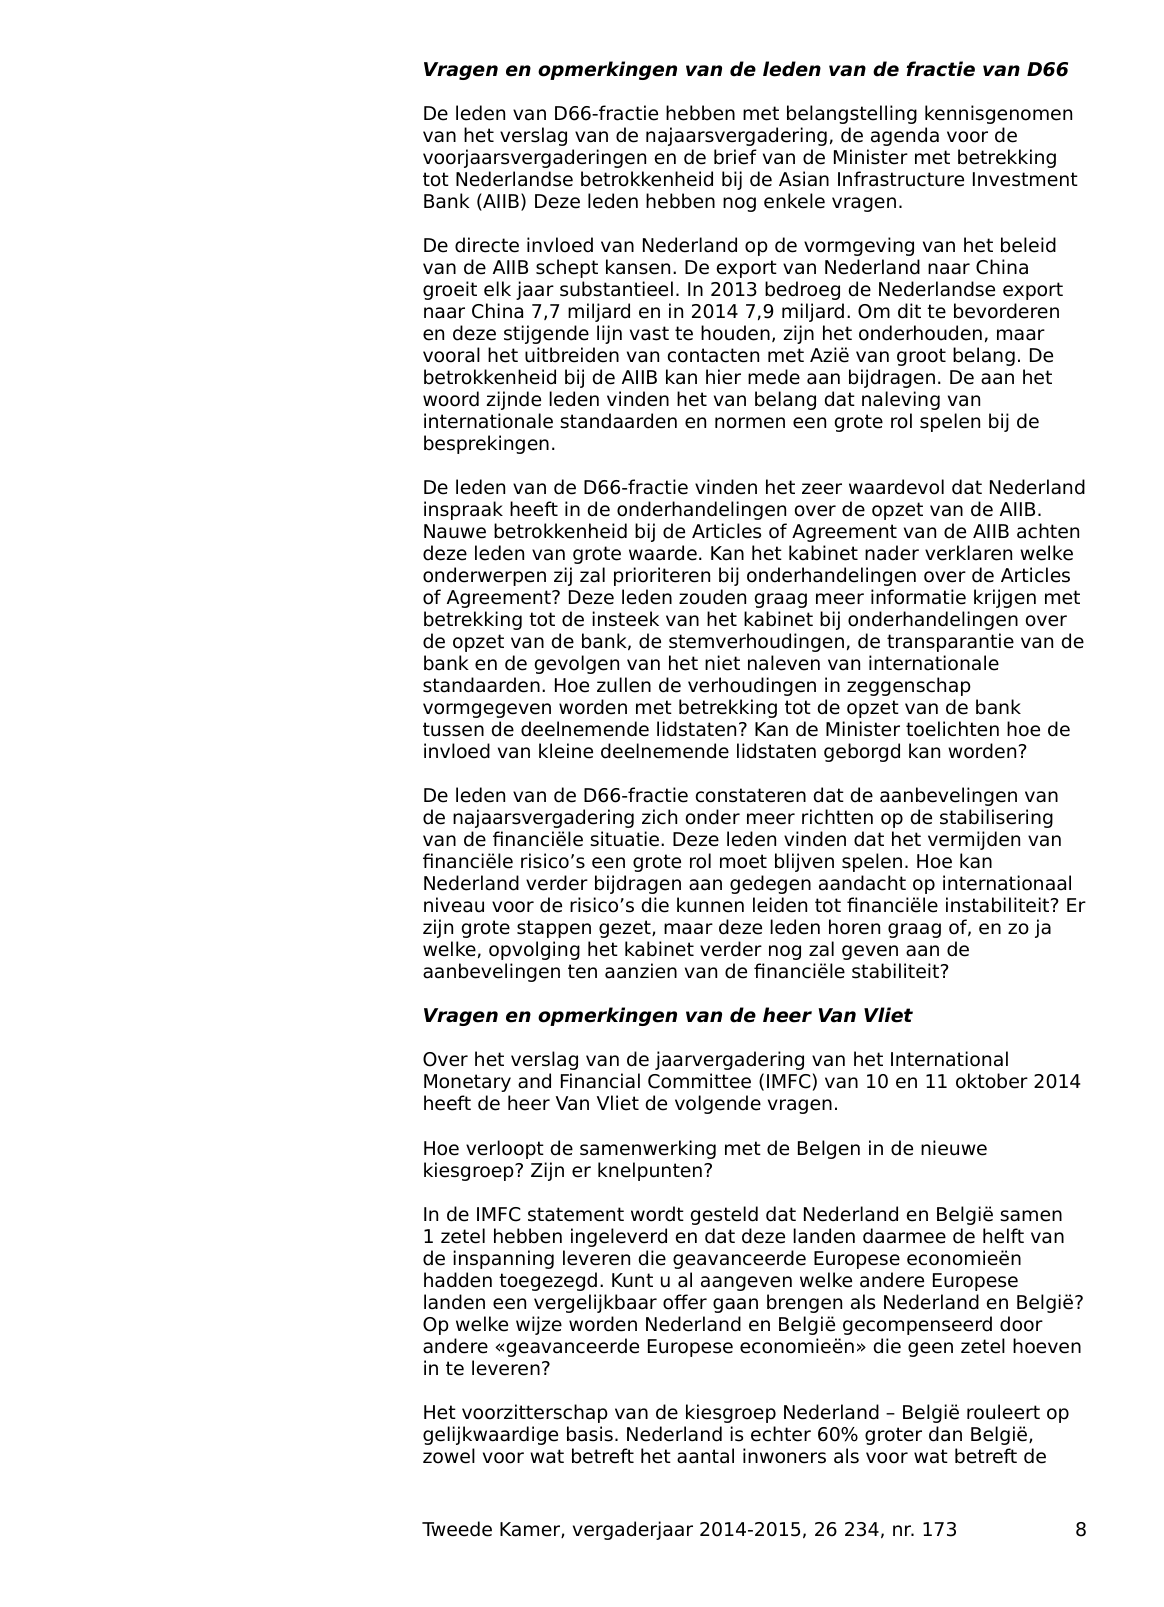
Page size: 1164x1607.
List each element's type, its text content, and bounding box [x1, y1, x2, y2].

text Het voorzitterschap van de kiesgroep Nederland – België rouleert op gelijkwaardige basis. Nederland is echter 60% groter dan België, zowel voor wat betreft het aantal inwoners als voor wat betreft de [422, 1402, 1087, 1468]
text De leden van D66-fractie hebben met belangstelling kennisgenomen van het verslag van de najaarsvergadering, de agenda voor de voorjaarsvergaderingen en de brief van de Minister met betrekking tot Nederlandse betrokkenheid bij de Asian Infrastructure Investment Bank (AIIB) Deze leden hebben nog enkele vragen. [422, 103, 1087, 213]
text De leden van de D66-fractie vinden het zeer waardevol dat Nederland inspraak heeft in de onderhandelingen over de opzet van de AIIB. Nauwe betrokkenheid bij de Articles of Agreement van de AIIB achten deze leden van grote waarde. Kan het kabinet nader verklaren welke onderwerpen zij zal prioriteren bij onderhandelingen over de Articles of Agreement? Deze leden zouden graag meer informatie krijgen met betrekking tot de insteek van het kabinet bij onderhandelingen over de opzet van de bank, de stemverhoudingen, de transparantie van de bank en de gevolgen van het niet naleven van internationale standaarden. Hoe zullen de verhoudingen in zeggenschap vormgegeven worden met betrekking tot de opzet van de bank tussen de deelnemende lidstaten? Kan de Minister toelichten hoe de invloed van kleine deelnemende lidstaten geborgd kan worden? [422, 477, 1087, 763]
subtitle Vragen en opmerkingen van de heer Van Vliet [422, 1005, 1087, 1027]
text Over het verslag van de jaarvergadering van het International Monetary and Financial Committee (IMFC) van 10 en 11 oktober 2014 heeft de heer Van Vliet de volgende vragen. [422, 1049, 1087, 1115]
text In de IMFC statement wordt gesteld dat Nederland en België samen 1 zetel hebben ingeleverd en dat deze landen daarmee de helft van de inspanning leveren die geavanceerde Europese economieën hadden toegezegd. Kunt u al aangeven welke andere Europese landen een vergelijkbaar offer gaan brengen als Nederland en België? Op welke wijze worden Nederland en België gecompenseerd door andere «geavanceerde Europese economieën» die geen zetel hoeven in te leveren? [422, 1204, 1087, 1379]
text De leden van de D66-fractie constateren dat de aanbevelingen van de najaarsvergadering zich onder meer richtten op de stabilisering van de financiële situatie. Deze leden vinden dat het vermijden van financiële risico’s een grote rol moet blijven spelen. Hoe kan Nederland verder bijdragen aan gedegen aandacht op internationaal niveau voor de risico’s die kunnen leiden tot financiële instabiliteit? Er zijn grote stappen gezet, maar deze leden horen graag of, en zo ja welke, opvolging het kabinet verder nog zal geven aan de aanbevelingen ten aanzien van de financiële stabiliteit? [422, 785, 1087, 983]
subtitle Vragen en opmerkingen van de leden van de fractie van D66 [422, 59, 1087, 81]
text Hoe verloopt de samenwerking met de Belgen in de nieuwe kiesgroep? Zijn er knelpunten? [422, 1137, 1087, 1181]
text De directe invloed van Nederland op de vormgeving van het beleid van de AIIB schept kansen. De export van Nederland naar China groeit elk jaar substantieel. In 2013 bedroeg de Nederlandse export naar China 7,7 miljard en in 2014 7,9 miljard. Om dit te bevorderen en deze stijgende lijn vast te houden, zijn het onderhouden, maar vooral het uitbreiden van contacten met Azië van groot belang. De betrokkenheid bij de AIIB kan hier mede aan bijdragen. De aan het woord zijnde leden vinden het van belang dat naleving van internationale standaarden en normen een grote rol spelen bij de besprekingen. [422, 235, 1087, 455]
